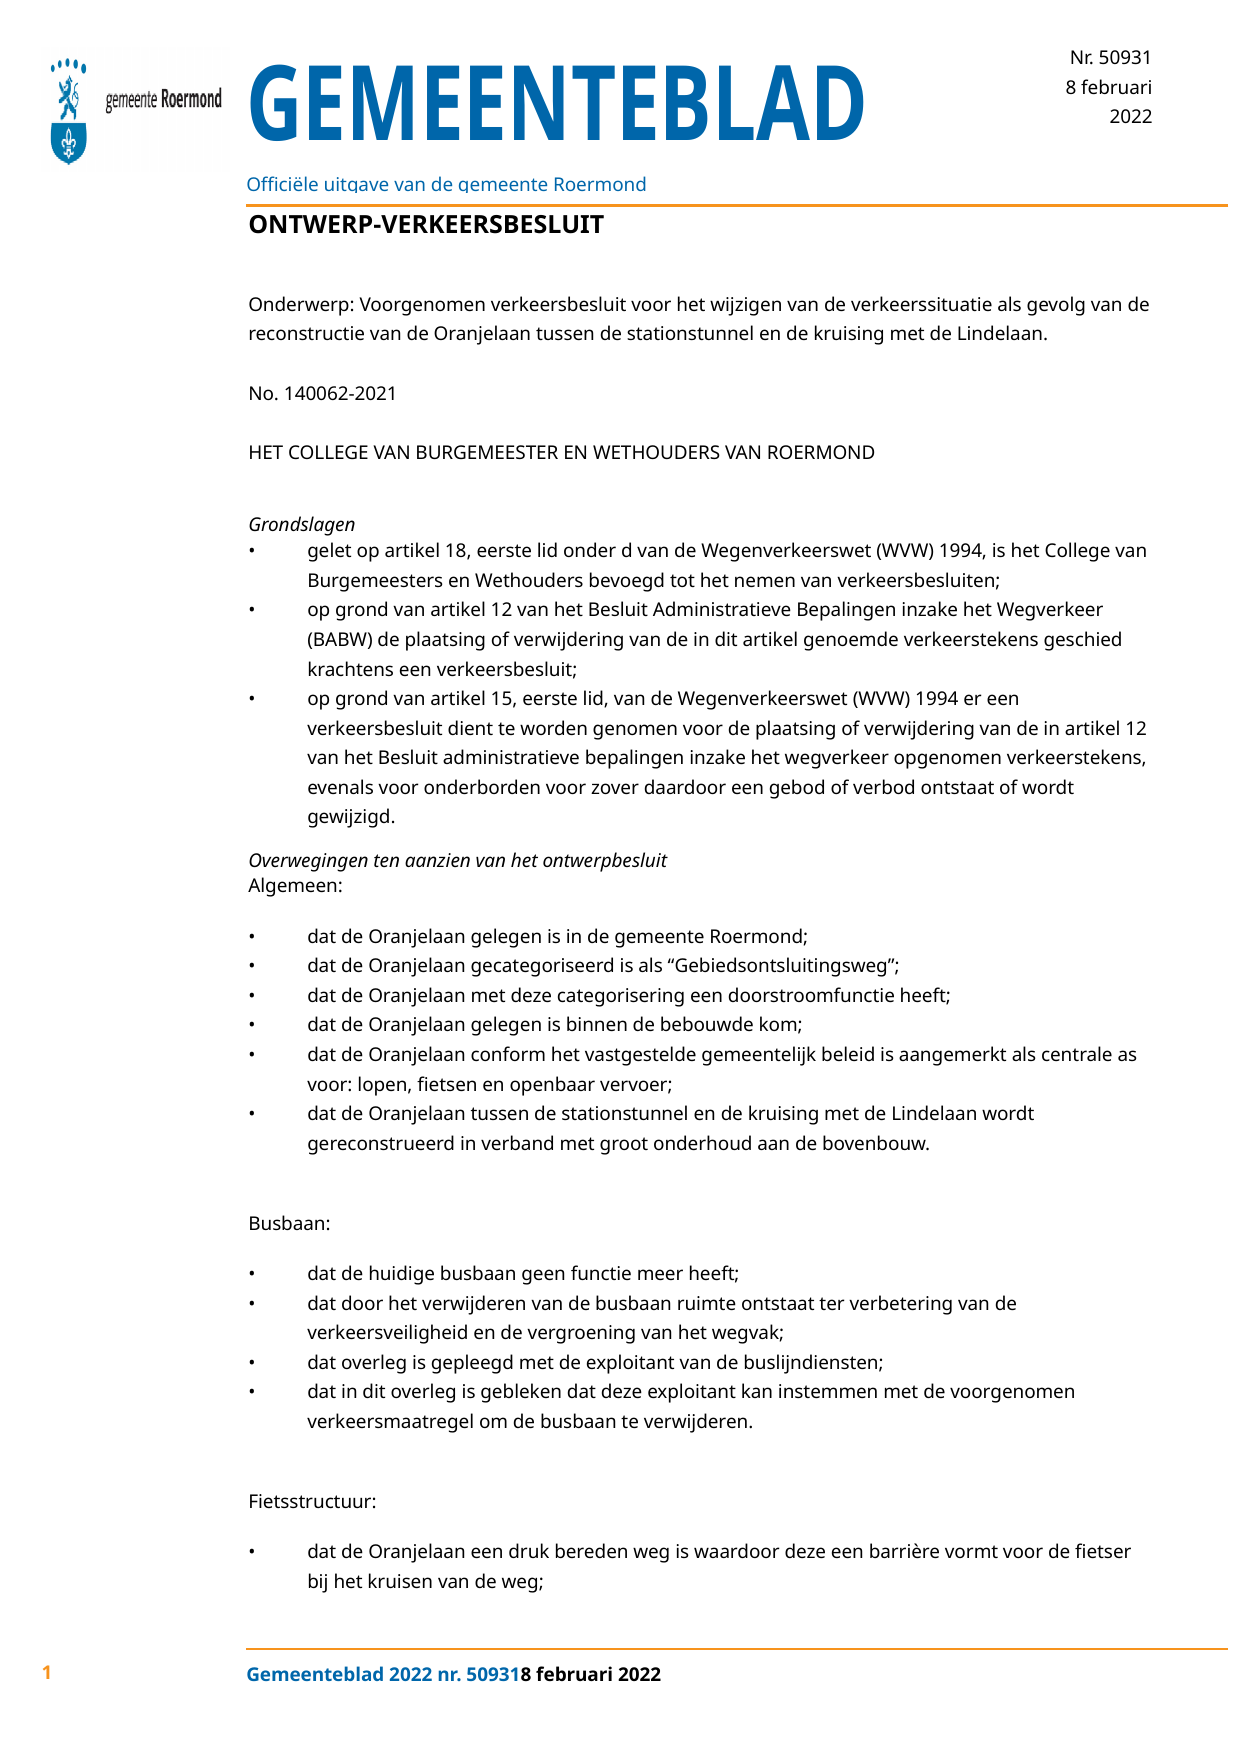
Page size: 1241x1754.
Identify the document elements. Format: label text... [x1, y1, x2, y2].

text Overwegingen ten aanzien van het ontwerpbesluit [248, 847, 1152, 872]
text HET COLLEGE VAN BURGEMEESTER EN WETHOUDERS VAN ROERMOND [248, 439, 1152, 465]
text No. 140062-2021 [248, 380, 1152, 406]
list gelet op artikel 18, eerste lid onder d van de Wegenverkeerswet (WVW) 1994, is het College van Burgemeesters en Wethouders bevoegd tot het nemen van verkeersbesluiten; [248, 537, 1152, 593]
list dat overleg is gepleegd met de exploitant van de buslijndiensten; [248, 1349, 1152, 1375]
list dat in dit overleg is gebleken dat deze exploitant kan instemmen met de voorgenomen verkeersmaatregel om de busbaan te verwijderen. [248, 1379, 1152, 1434]
list dat door het verwijderen van de busbaan ruimte ontstaat ter verbetering van de verkeersveiligheid en de vergroening van het wegvak; [248, 1290, 1152, 1345]
list dat de huidige busbaan geen functie meer heeft; [248, 1260, 1152, 1286]
list dat de Oranjelaan gelegen is binnen de bebouwde kom; [248, 1012, 1152, 1037]
list dat de Oranjelaan tussen de stationstunnel en de kruising met de Lindelaan wordt gereconstrueerd in verband met groot onderhoud aan de bovenbouw. [248, 1100, 1152, 1156]
list op grond van artikel 15, eerste lid, van de Wegenverkeerswet (WVW) 1994 er een verkeersbesluit dient te worden genomen voor de plaatsing of verwijdering van de in artikel 12 van het Besluit administratieve bepalingen inzake het wegverkeer opgenomen verkeerstekens, evenals voor onderborden voor zover daardoor een gebod of verbod ontstaat of wordt gewijzigd. [248, 685, 1152, 829]
list dat de Oranjelaan een druk bereden weg is waardoor deze een barrière vormt voor de fietser bij het kruisen van de weg; [248, 1539, 1152, 1594]
text Busbaan: [248, 1210, 1152, 1236]
text ONTWERP-VERKEERSBESLUIT [248, 207, 1152, 241]
list dat de Oranjelaan met deze categorisering een doorstroomfunctie heeft; [248, 982, 1152, 1008]
list dat de Oranjelaan conform het vastgestelde gemeentelijk beleid is aangemerkt als centrale as voor: lopen, fietsen en openbaar vervoer; [248, 1041, 1152, 1097]
text Grondslagen [248, 512, 1152, 537]
list dat de Oranjelaan gelegen is in de gemeente Roermond; [248, 923, 1152, 949]
picture [41, 47, 231, 172]
text Fietsstructuur: [248, 1488, 1152, 1514]
text Onderwerp: Voorgenomen verkeersbesluit voor het wijzigen van de verkeerssituatie als gevolg van de reconstructie van de Oranjelaan tussen de stationstunnel en de kruising met de Lindelaan. [248, 291, 1152, 346]
list dat de Oranjelaan gecategoriseerd is als “Gebiedsontsluitingsweg”; [248, 952, 1152, 978]
text Algemeen: [248, 872, 1152, 898]
list op grond van artikel 12 van het Besluit Administratieve Bepalingen inzake het Wegverkeer (BABW) de plaatsing of verwijdering van de in dit artikel genoemde verkeerstekens geschied krachtens een verkeersbesluit; [248, 597, 1152, 681]
